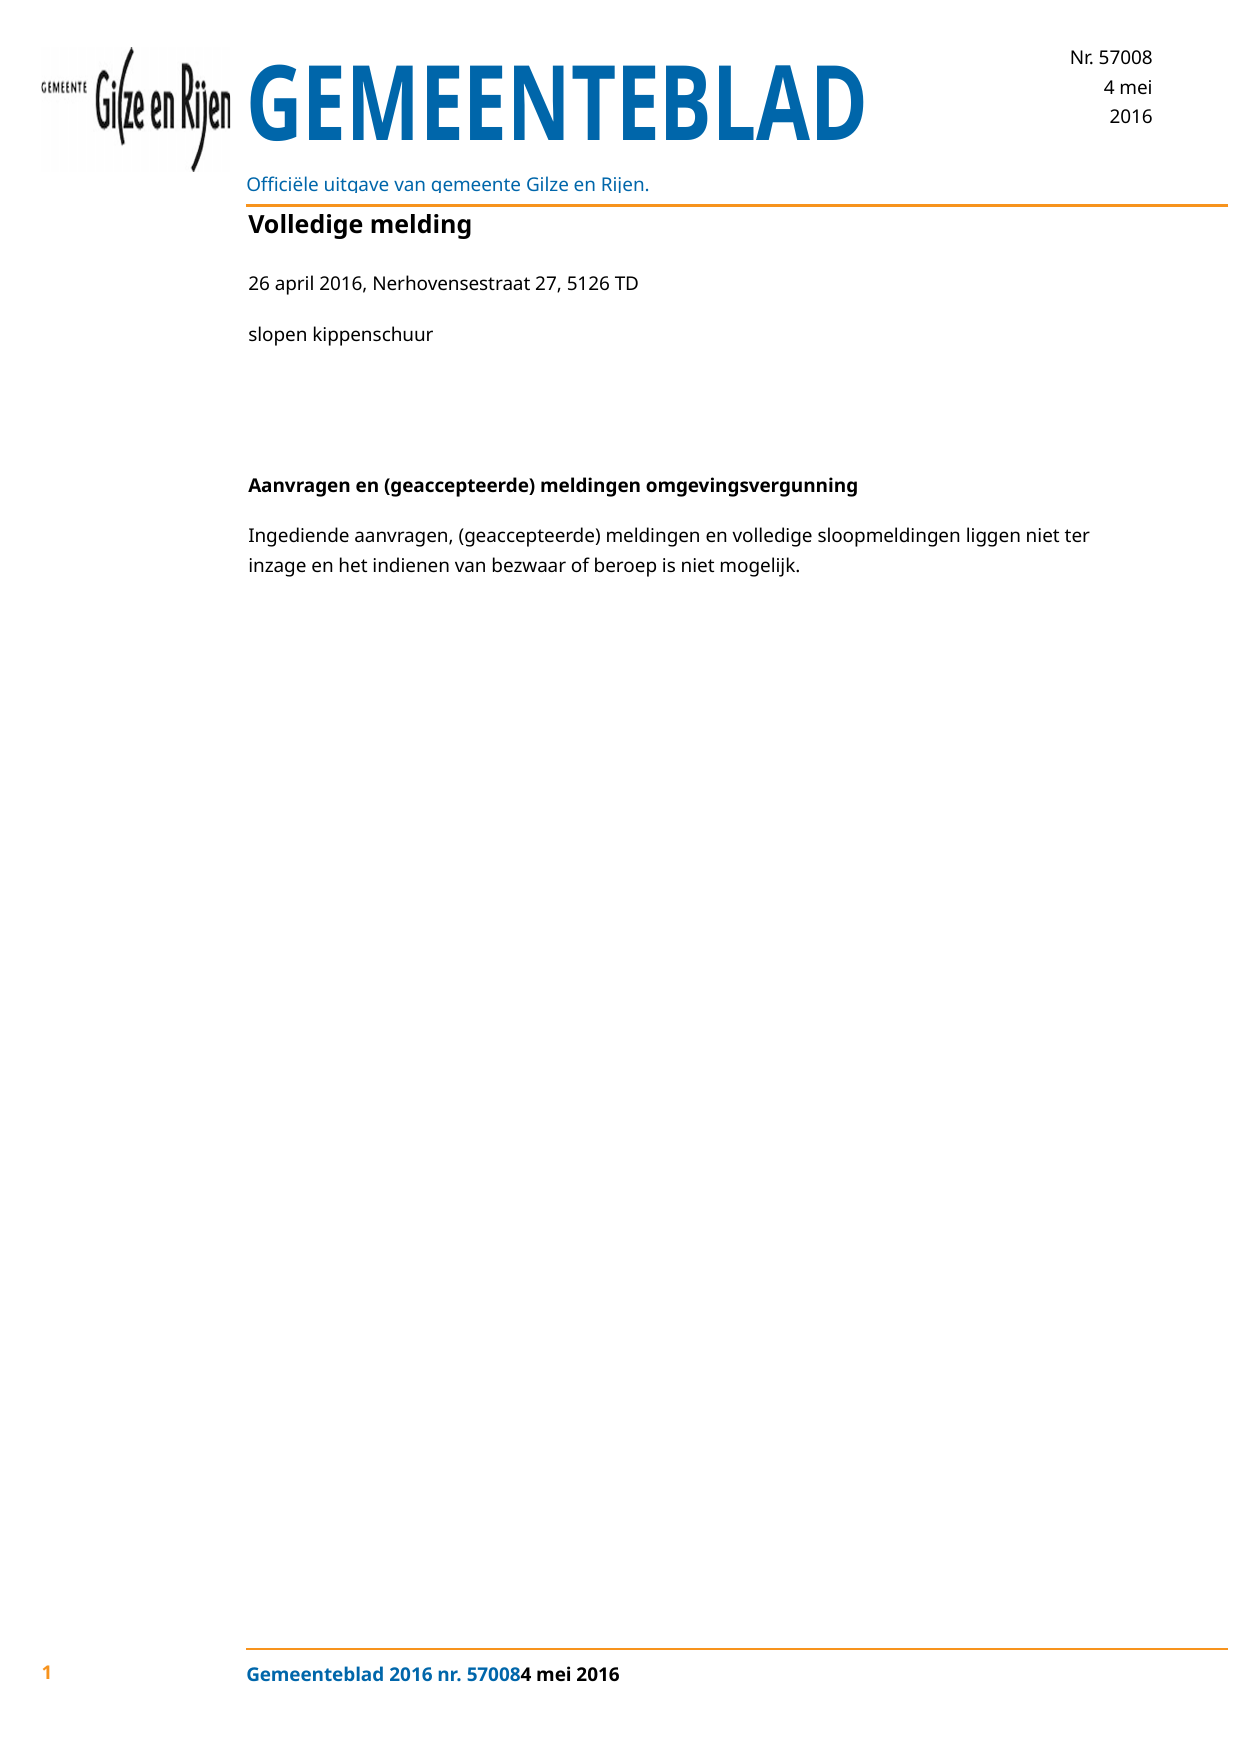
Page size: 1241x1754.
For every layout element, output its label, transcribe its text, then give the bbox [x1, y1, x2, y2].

text Volledige melding [248, 207, 1152, 241]
picture [41, 47, 231, 172]
text 26 april 2016, Nerhovensestraat 27, 5126 TD [248, 270, 1152, 296]
text slopen kippenschuur [248, 321, 1152, 346]
text Ingediende aanvragen, (geaccepteerde) meldingen en volledige sloopmeldingen liggen niet ter inzage en het indienen van bezwaar of beroep is niet mogelijk. [248, 522, 1152, 578]
text Aanvragen en (geaccepteerde) meldingen omgevingsvergunning [248, 472, 1152, 498]
